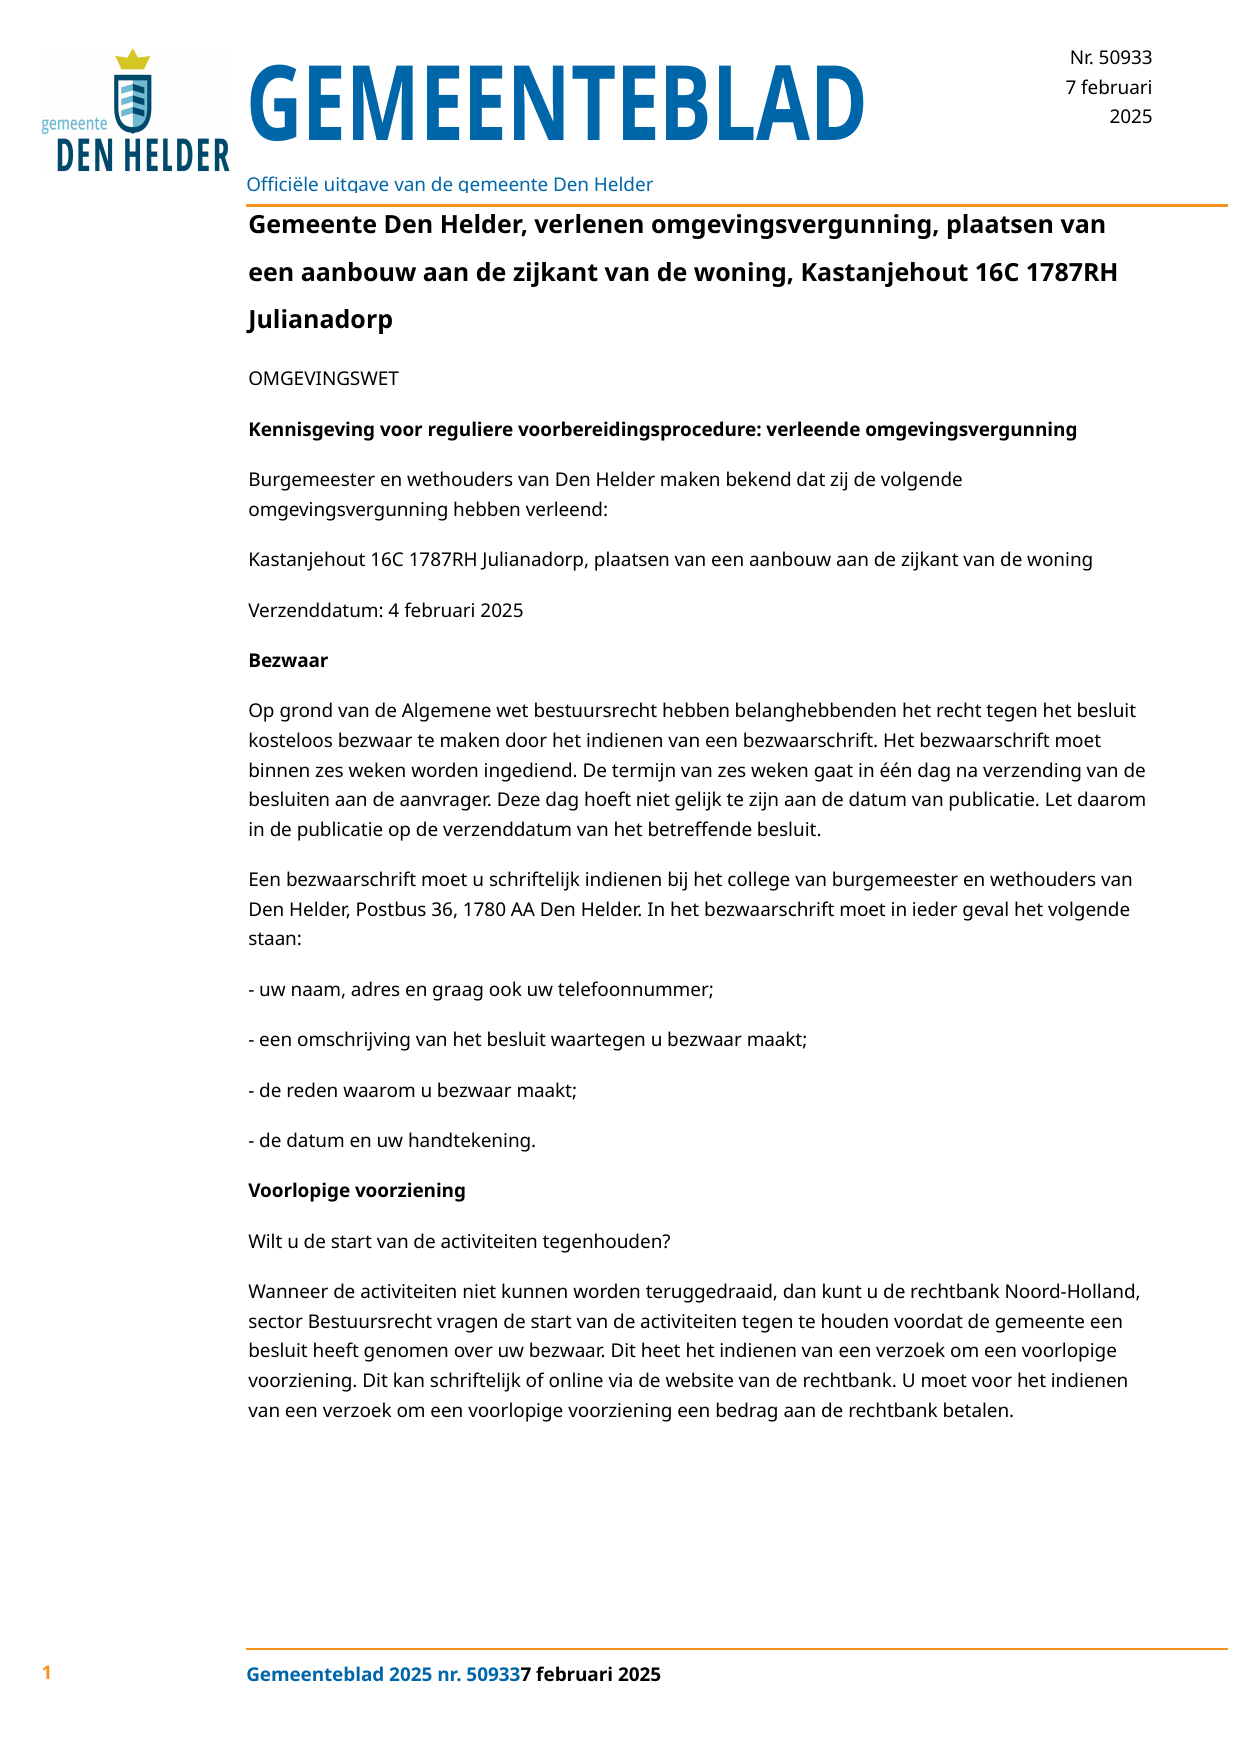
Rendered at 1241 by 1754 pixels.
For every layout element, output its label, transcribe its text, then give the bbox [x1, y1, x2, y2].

text Gemeente Den Helder, verlenen omgevingsvergunning, plaatsen van een aanbouw aan de zijkant van de woning, Kastanjehout 16C 1787RH Julianadorp [248, 207, 1152, 336]
text Burgemeester en wethouders van Den Helder maken bekend dat zij de volgende omgevingsvergunning hebben verleend: [248, 466, 1152, 522]
picture [41, 47, 231, 172]
picture [63, 144, 68, 165]
text Wanneer de activiteiten niet kunnen worden teruggedraaid, dan kunt u de rechtbank Noord-Holland, sector Bestuursrecht vragen de start van de activiteiten tegen te houden voordat de gemeente een besluit heeft genomen over uw bezwaar. Dit heet het indienen van een verzoek om een voorlopige voorziening. Dit kan schriftelijk of online via de website van de rechtbank. U moet voor het indienen van een verzoek om een voorlopige voorziening een bedrag aan de rechtbank betalen. [248, 1278, 1152, 1422]
picture [100, 154, 106, 172]
text - de datum en uw handtekening. [248, 1127, 1152, 1153]
text Voorlopige voorziening [248, 1178, 1152, 1203]
text Kennisgeving voor reguliere voorbereidingsprocedure: verleende omgevingsvergunning [248, 416, 1152, 442]
text Verzenddatum: 4 februari 2025 [248, 597, 1152, 622]
picture [130, 157, 135, 172]
text - uw naam, adres en graag ook uw telefoonnummer; [248, 976, 1152, 1002]
text Bezwaar [248, 647, 1152, 673]
text - een omschrijving van het besluit waartegen u bezwaar maakt; [248, 1026, 1152, 1052]
text - de reden waarom u bezwaar maakt; [248, 1077, 1152, 1102]
text Kastanjehout 16C 1787RH Julianadorp, plaatsen van een aanbouw aan de zijkant van de woning [248, 546, 1152, 572]
picture [220, 160, 224, 172]
picture [182, 144, 187, 165]
text Een bezwaarschrift moet u schriftelijk indienen bij het college van burgemeester en wethouders van Den Helder, Postbus 36, 1780 AA Den Helder. In het bezwaarschrift moet in ieder geval het volgende staan: [248, 866, 1152, 951]
text Wilt u de start van de activiteiten tegenhouden? [248, 1228, 1152, 1254]
text Op grond van de Algemene wet bestuursrecht hebben belanghebbenden het recht tegen het besluit kosteloos bezwaar te maken door het indienen van een bezwaarschrift. Het bezwaarschrift moet binnen zes weken worden ingediend. De termijn van zes weken gaat in één dag na verzending van de besluiten aan de aanvrager. Deze dag hoeft niet gelijk te zijn aan de datum van publicatie. Let daarom in de publicatie op de verzenddatum van het betreffende besluit. [248, 698, 1152, 842]
text OMGEVINGSWET [248, 366, 1152, 391]
